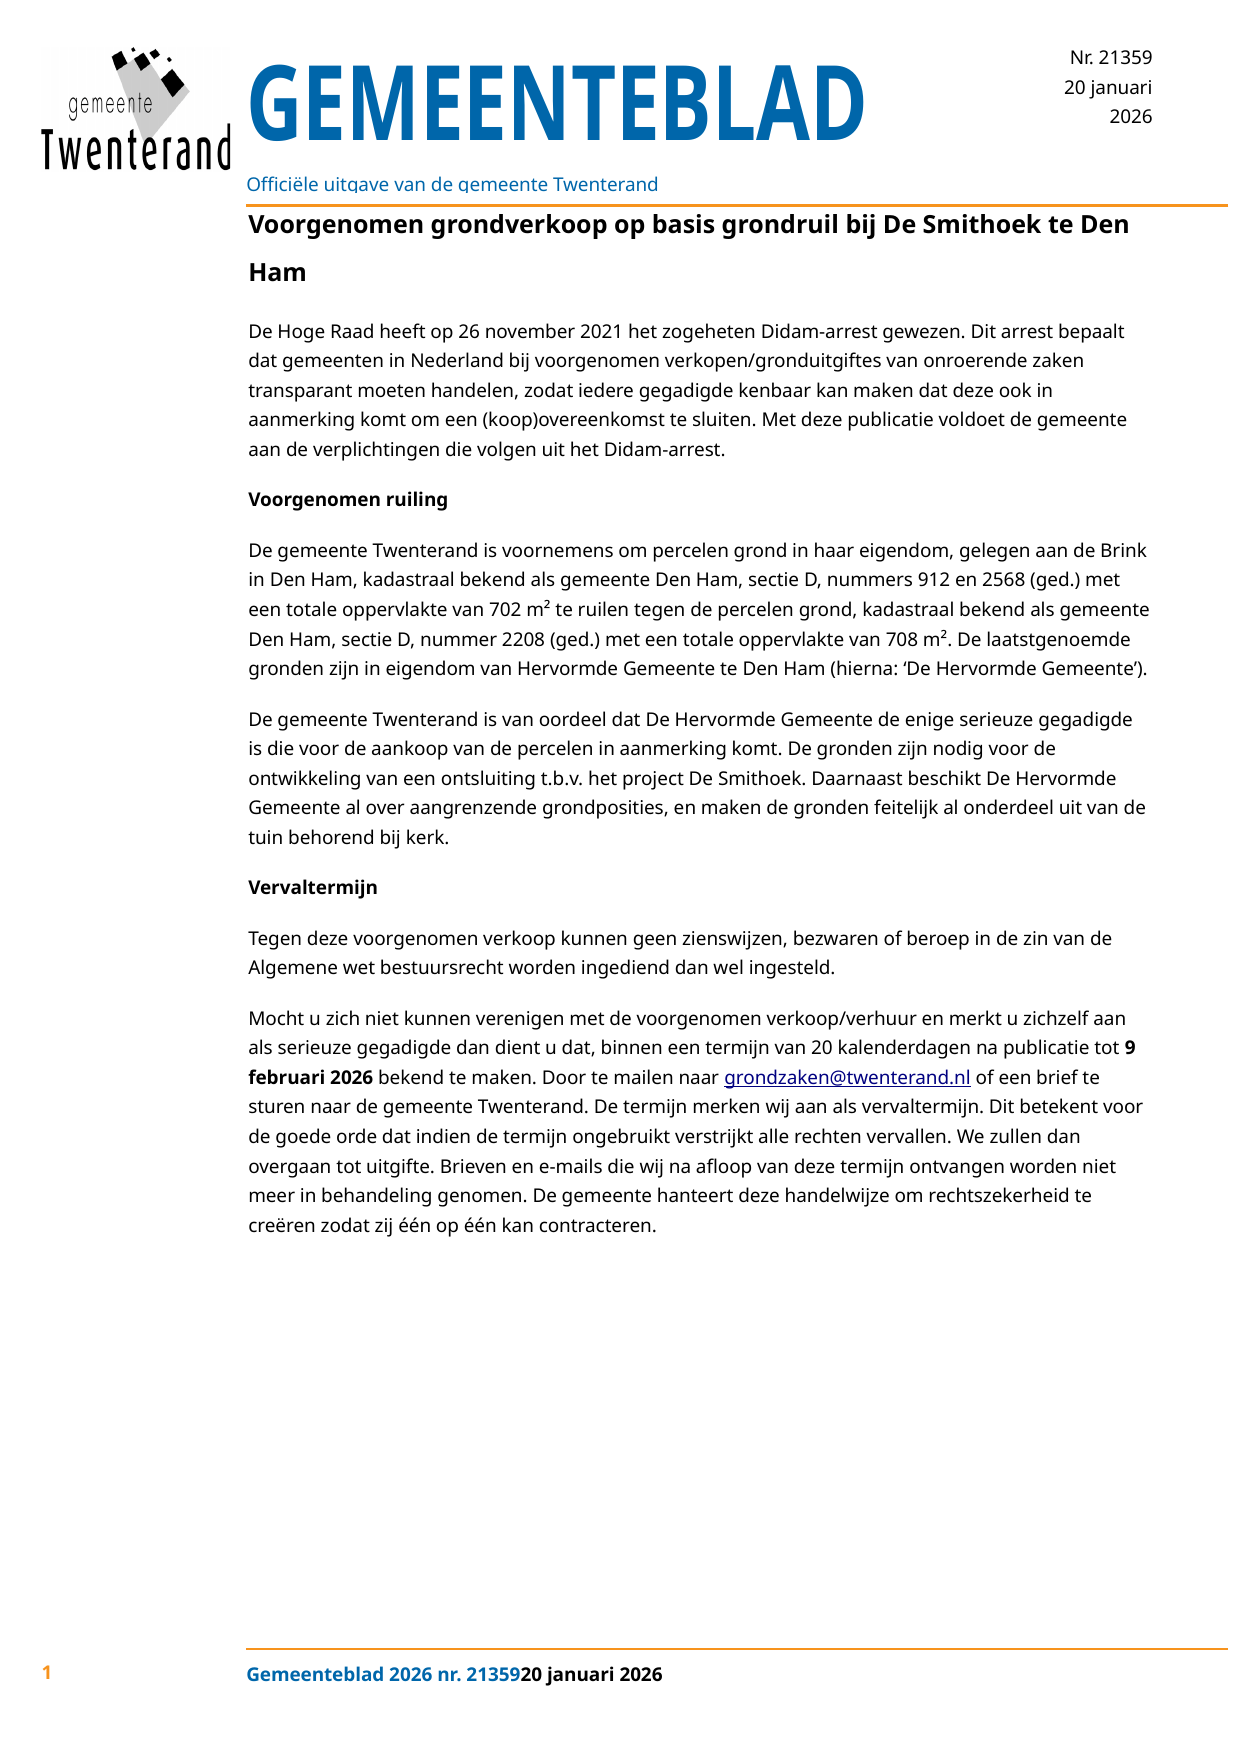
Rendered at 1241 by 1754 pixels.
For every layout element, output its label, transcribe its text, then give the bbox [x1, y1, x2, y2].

picture [41, 47, 231, 172]
text Vervaltermijn [248, 874, 1152, 900]
text Voorgenomen grondverkoop op basis grondruil bij De Smithoek te Den Ham [248, 207, 1152, 288]
text De gemeente Twenterand is voornemens om percelen grond in haar eigendom, gelegen aan de Brink in Den Ham, kadastraal bekend als gemeente Den Ham, sectie D, nummers 912 en 2568 (ged.) met een totale oppervlakte van 702 m² te ruilen tegen de percelen grond, kadastraal bekend als gemeente Den Ham, sectie D, nummer 2208 (ged.) met een totale oppervlakte van 708 m². De laatstgenoemde gronden zijn in eigendom van Hervormde Gemeente te Den Ham (hierna: ‘De Hervormde Gemeente’). [248, 537, 1152, 681]
text Mocht u zich niet kunnen verenigen met de voorgenomen verkoop/verhuur en merkt u zichzelf aan als serieuze gegadigde dan dient u dat, binnen een termijn van 20 kalenderdagen na publicatie tot 9 februari 2026 bekend te maken. Door te mailen naar grondzaken@twenterand.nl of een brief te sturen naar de gemeente Twenterand. De termijn merken wij aan als vervaltermijn. Dit betekent voor de goede orde dat indien de termijn ongebruikt verstrijkt alle rechten vervallen. We zullen dan overgaan tot uitgifte. Brieven en e-mails die wij na afloop van deze termijn ontvangen worden niet meer in behandeling genomen. De gemeente hanteert deze handelwijze om rechtszekerheid te creëren zodat zij één op één kan contracteren. [248, 1005, 1152, 1238]
text De Hoge Raad heeft op 26 november 2021 het zogeheten Didam-arrest gewezen. Dit arrest bepaalt dat gemeenten in Nederland bij voorgenomen verkopen/gronduitgiftes van onroerende zaken transparant moeten handelen, zodat iedere gegadigde kenbaar kan maken dat deze ook in aanmerking komt om een (koop)overeenkomst te sluiten. Met deze publicatie voldoet de gemeente aan de verplichtingen die volgen uit het Didam-arrest. [248, 318, 1152, 462]
text Voorgenomen ruiling [248, 487, 1152, 512]
text Tegen deze voorgenomen verkoop kunnen geen zienswijzen, bezwaren of beroep in de zin van de Algemene wet bestuursrecht worden ingediend dan wel ingesteld. [248, 925, 1152, 980]
text De gemeente Twenterand is van oordeel dat De Hervormde Gemeente de enige serieuze gegadigde is die voor de aankoop van de percelen in aanmerking komt. De gronden zijn nodig voor de ontwikkeling van een ontsluiting t.b.v. het project De Smithoek. Daarnaast beschikt De Hervormde Gemeente al over aangrenzende grondposities, en maken de gronden feitelijk al onderdeel uit van de tuin behorend bij kerk. [248, 706, 1152, 850]
